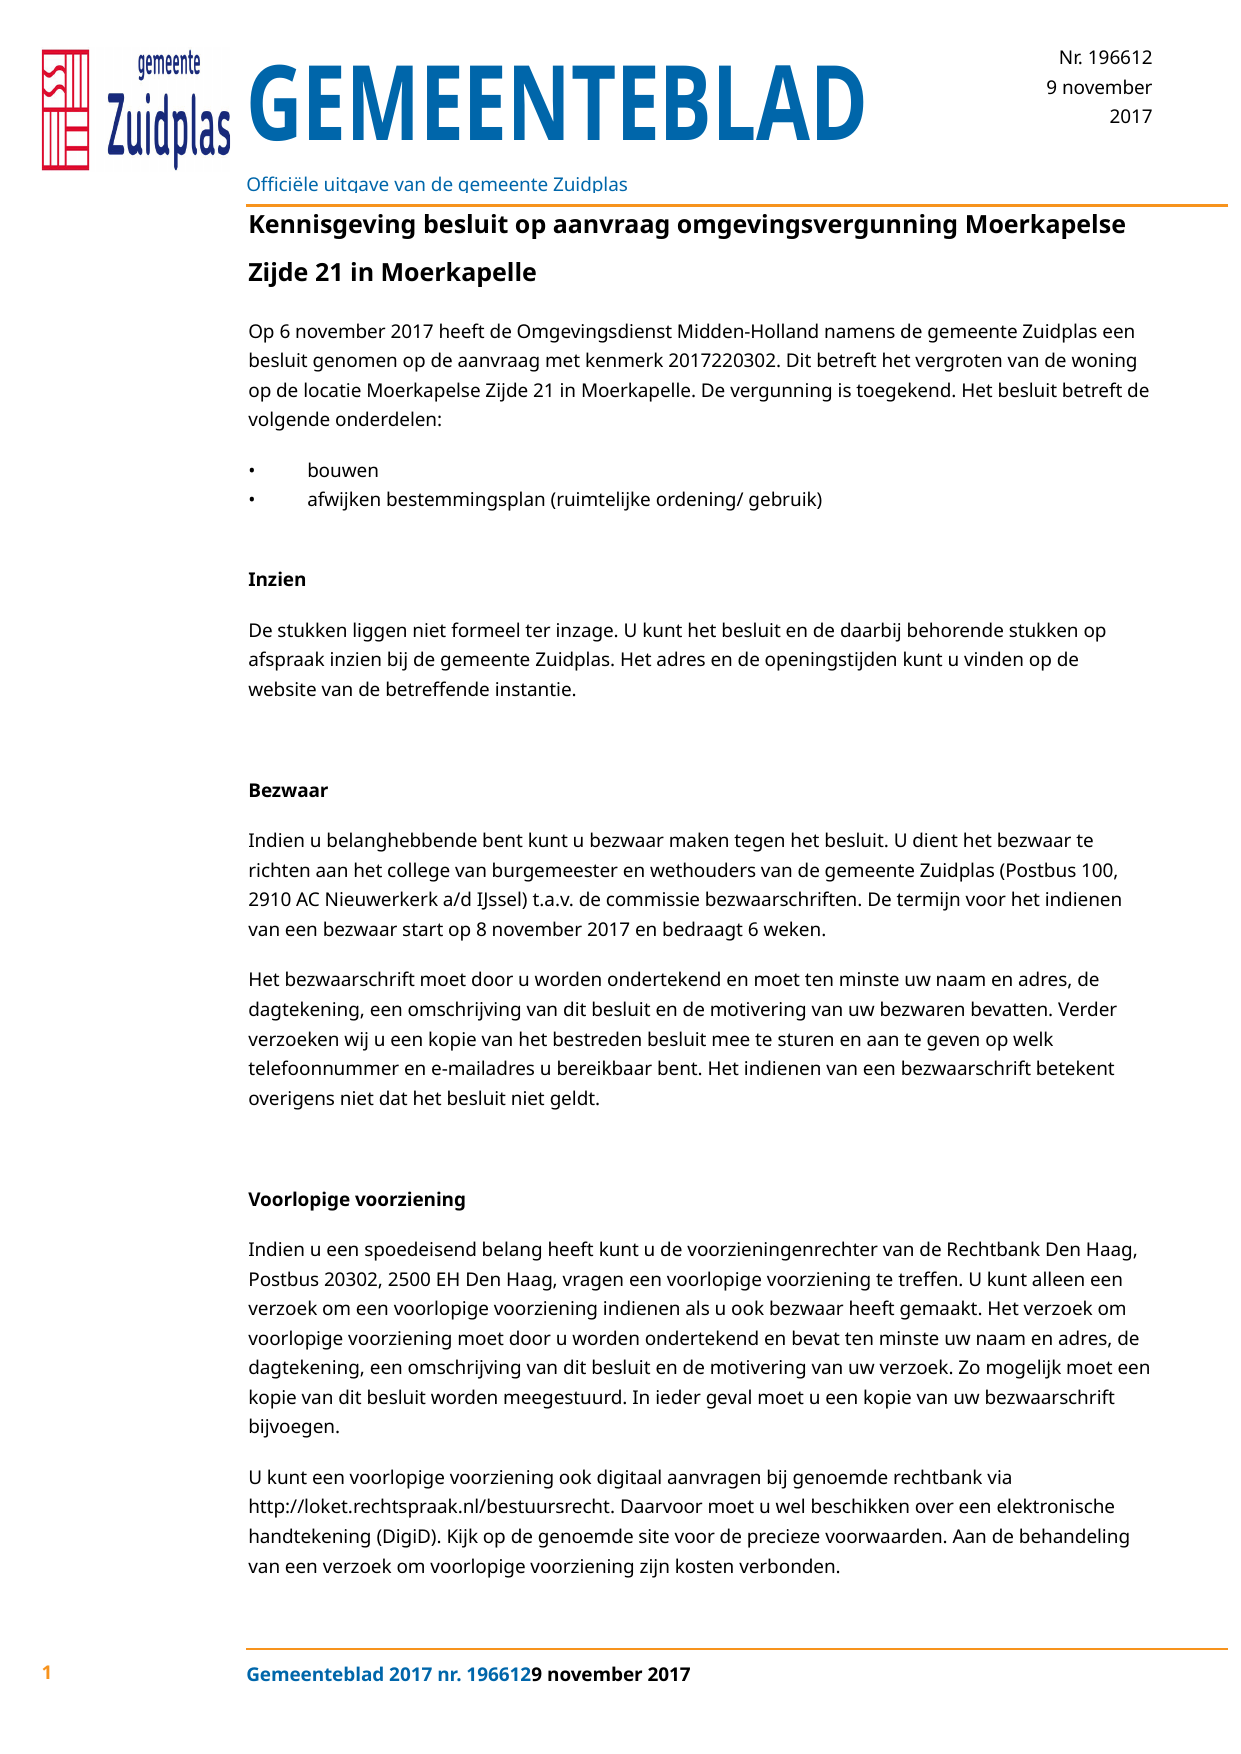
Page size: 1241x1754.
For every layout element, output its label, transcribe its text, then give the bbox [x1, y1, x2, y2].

text Inzien [248, 567, 1152, 592]
text Op 6 november 2017 heeft de Omgevingsdienst Midden-Holland namens de gemeente Zuidplas een besluit genomen op de aanvraag met kenmerk 2017220302. Dit betreft het vergroten van de woning op de locatie Moerkapelse Zijde 21 in Moerkapelle. De vergunning is toegekend. Het besluit betreft de volgende onderdelen: [248, 318, 1152, 432]
text Bezwaar [248, 777, 1152, 803]
picture [41, 47, 231, 172]
list afwijken bestemmingsplan (ruimtelijke ordening/ gebruik) [248, 487, 1152, 512]
text De stukken liggen niet formeel ter inzage. U kunt het besluit en de daarbij behorende stukken op afspraak inzien bij de gemeente Zuidplas. Het adres en de openingstijden kunt u vinden op de website van de betreffende instantie. [248, 617, 1152, 702]
text U kunt een voorlopige voorziening ook digitaal aanvragen bij genoemde rechtbank via http://loket.rechtspraak.nl/bestuursrecht. Daarvoor moet u wel beschikken over een elektronische handtekening (DigiD). Kijk op de genoemde site voor de precieze voorwaarden. Aan de behandeling van een verzoek om voorlopige voorziening zijn kosten verbonden. [248, 1464, 1152, 1579]
text Indien u een spoedeisend belang heeft kunt u de voorzieningenrechter van de Rechtbank Den Haag, Postbus 20302, 2500 EH Den Haag, vragen een voorlopige voorziening te treffen. U kunt alleen een verzoek om een voorlopige voorziening indienen als u ook bezwaar heeft gemaakt. Het verzoek om voorlopige voorziening moet door u worden ondertekend en bevat ten minste uw naam en adres, de dagtekening, een omschrijving van dit besluit en de motivering van uw verzoek. Zo mogelijk moet een kopie van dit besluit worden meegestuurd. In ieder geval moet u een kopie van uw bezwaarschrift bijvoegen. [248, 1236, 1152, 1439]
text Het bezwaarschrift moet door u worden ondertekend en moet ten minste uw naam en adres, de dagtekening, een omschrijving van dit besluit en de motivering van uw bezwaren bevatten. Verder verzoeken wij u een kopie van het bestreden besluit mee te sturen en aan te geven op welk telefoonnummer en e-mailadres u bereikbaar bent. Het indienen van een bezwaarschrift betekent overigens niet dat het besluit niet geldt. [248, 967, 1152, 1111]
list bouwen [248, 457, 1152, 483]
text Indien u belanghebbende bent kunt u bezwaar maken tegen het besluit. U dient het bezwaar te richten aan het college van burgemeester en wethouders van de gemeente Zuidplas (Postbus 100, 2910 AC Nieuwerkerk a/d IJssel) t.a.v. de commissie bezwaarschriften. De termijn voor het indienen van een bezwaar start op 8 november 2017 en bedraagt 6 weken. [248, 827, 1152, 942]
text Kennisgeving besluit op aanvraag omgevingsvergunning Moerkapelse Zijde 21 in Moerkapelle [248, 207, 1152, 288]
text Voorlopige voorziening [248, 1186, 1152, 1212]
